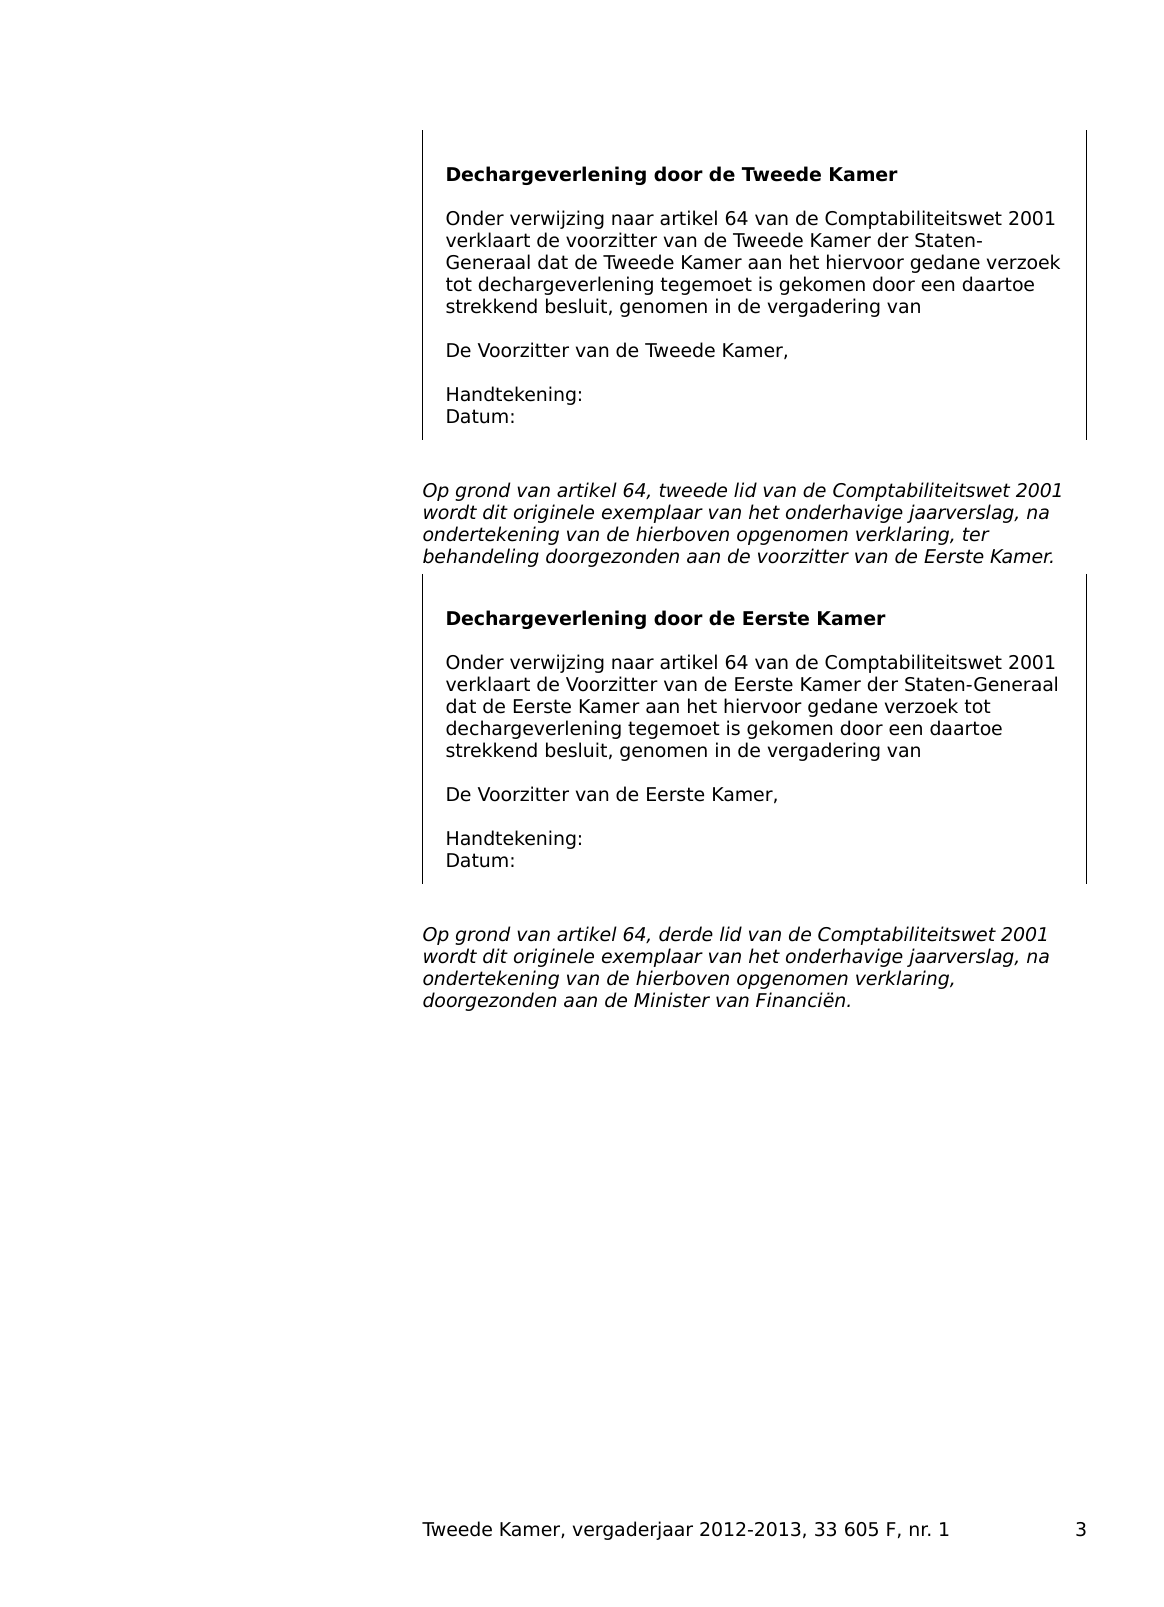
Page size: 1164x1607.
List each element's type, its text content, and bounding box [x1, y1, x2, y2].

text Op grond van artikel 64, tweede lid van de Comptabiliteitswet 2001 wordt dit originele exemplaar van het onderhavige jaarverslag, na ondertekening van de hierboven opgenomen verklaring, ter behandeling doorgezonden aan de voorzitter van de Eerste Kamer. [422, 480, 1087, 568]
table_header Dechargeverlening door de Tweede Kamer Onder verwijzing naar artikel 64 van de Comptabiliteitswet 2001 verklaart de voorzitter van de Tweede Kamer der Staten-Generaal dat de Tweede Kamer aan het hiervoor gedane verzoek tot dechargeverlening tegemoet is gekomen door een daartoe strekkend besluit, genomen in de vergadering van De Voorzitter van de Tweede Kamer, Handtekening: Datum: [423, 130, 1086, 440]
table_header Dechargeverlening door de Eerste Kamer Onder verwijzing naar artikel 64 van de Comptabiliteitswet 2001 verklaart de Voorzitter van de Eerste Kamer der Staten-Generaal dat de Eerste Kamer aan het hiervoor gedane verzoek tot dechargeverlening tegemoet is gekomen door een daartoe strekkend besluit, genomen in de vergadering van De Voorzitter van de Eerste Kamer, Handtekening: Datum: [423, 574, 1086, 884]
text Op grond van artikel 64, derde lid van de Comptabiliteitswet 2001 wordt dit originele exemplaar van het onderhavige jaarverslag, na ondertekening van de hierboven opgenomen verklaring, doorgezonden aan de Minister van Financiën. [422, 924, 1087, 1012]
